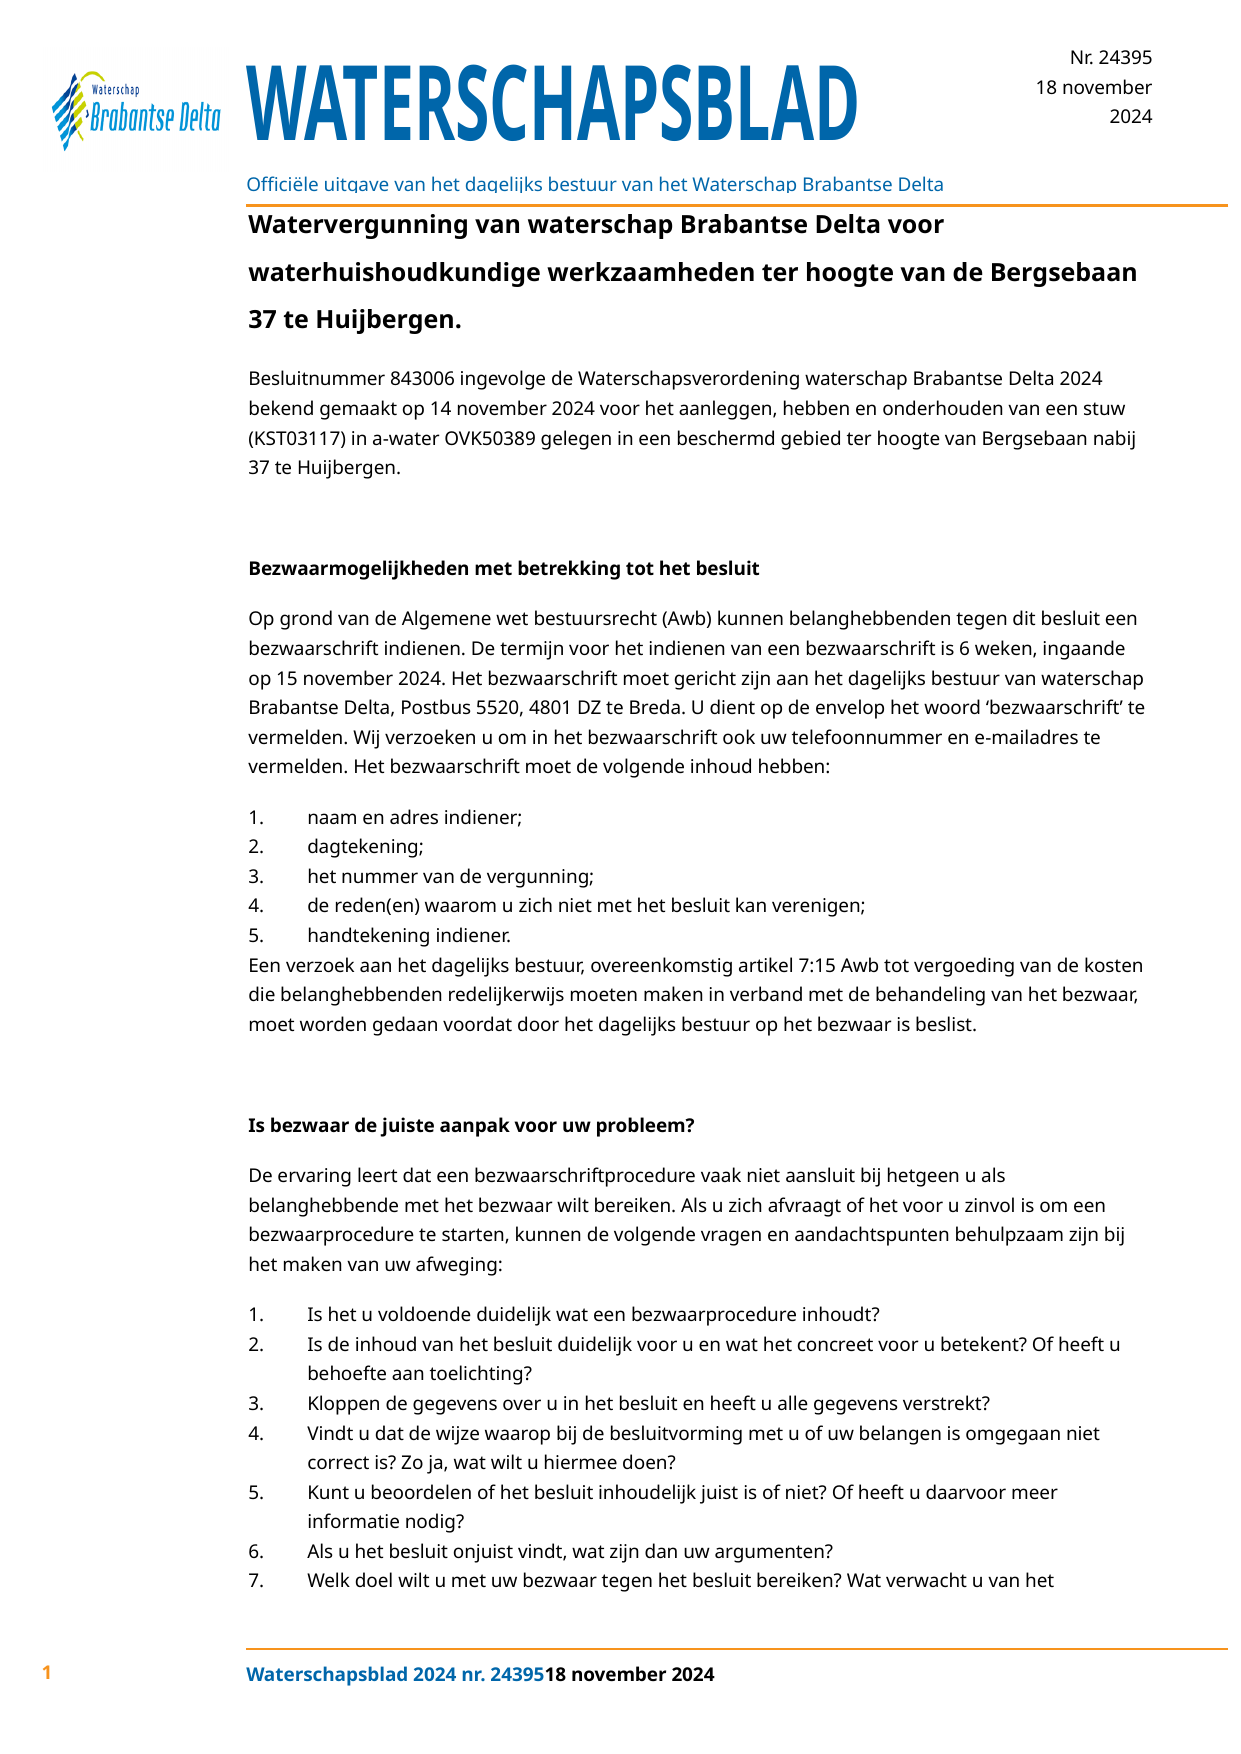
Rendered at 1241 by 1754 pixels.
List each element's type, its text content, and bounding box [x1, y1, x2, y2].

text Watervergunning van waterschap Brabantse Delta voor waterhuishoudkundige werkzaamheden ter hoogte van de Bergsebaan 37 te Huijbergen. [248, 207, 1152, 336]
list de reden(en) waarom u zich niet met het besluit kan verenigen; [248, 893, 1152, 918]
text Bezwaarmogelijkheden met betrekking tot het besluit [248, 555, 1152, 581]
list Is het u voldoende duidelijk wat een bezwaarprocedure inhoudt? [248, 1301, 1152, 1327]
list het nummer van de vergunning; [248, 863, 1152, 889]
list Als u het besluit onjuist vindt, wat zijn dan uw argumenten? [248, 1538, 1152, 1564]
list naam en adres indiener; [248, 804, 1152, 829]
list handtekening indiener. [248, 922, 1152, 948]
list Is de inhoud van het besluit duidelijk voor u en wat het concreet voor u betekent? Of heeft u behoefte aan toelichting? [248, 1331, 1152, 1386]
list Welk doel wilt u met uw bezwaar tegen het besluit bereiken? Wat verwacht u van het [248, 1568, 1152, 1593]
list Vindt u dat de wijze waarop bij de besluitvorming met u of uw belangen is omgegaan niet correct is? Zo ja, wat wilt u hiermee doen? [248, 1420, 1152, 1475]
list Kloppen de gegevens over u in het besluit en heeft u alle gegevens verstrekt? [248, 1390, 1152, 1416]
list dagtekening; [248, 833, 1152, 859]
picture [41, 47, 231, 172]
text De ervaring leert dat een bezwaarschriftprocedure vaak niet aansluit bij hetgeen u als belanghebbende met het bezwaar wilt bereiken. Als u zich afvraagt of het voor u zinvol is om een bezwaarprocedure te starten, kunnen de volgende vragen en aandachtspunten behulpzaam zijn bij het maken van uw afweging: [248, 1162, 1152, 1277]
list Kunt u beoordelen of het besluit inhoudelijk juist is of niet? Of heeft u daarvoor meer informatie nodig? [248, 1479, 1152, 1534]
text Een verzoek aan het dagelijks bestuur, overeenkomstig artikel 7:15 Awb tot vergoeding van de kosten die belanghebbenden redelijkerwijs moeten maken in verband met de behandeling van het bezwaar, moet worden gedaan voordat door het dagelijks bestuur op het bezwaar is beslist. [248, 952, 1152, 1037]
text Is bezwaar de juiste aanpak voor uw probleem? [248, 1112, 1152, 1137]
text Besluitnummer 843006 ingevolge de Waterschapsverordening waterschap Brabantse Delta 2024 bekend gemaakt op 14 november 2024 voor het aanleggen, hebben en onderhouden van een stuw (KST03117) in a-water OVK50389 gelegen in een beschermd gebied ter hoogte van Bergsebaan nabij 37 te Huijbergen. [248, 366, 1152, 480]
text Op grond van de Algemene wet bestuursrecht (Awb) kunnen belanghebbenden tegen dit besluit een bezwaarschrift indienen. De termijn voor het indienen van een bezwaarschrift is 6 weken, ingaande op 15 november 2024. Het bezwaarschrift moet gericht zijn aan het dagelijks bestuur van waterschap Brabantse Delta, Postbus 5520, 4801 DZ te Breda. U dient op de envelop het woord ‘bezwaarschrift’ te vermelden. Wij verzoeken u om in het bezwaarschrift ook uw telefoonnummer en e‑mailadres te vermelden. Het bezwaarschrift moet de volgende inhoud hebben: [248, 606, 1152, 779]
